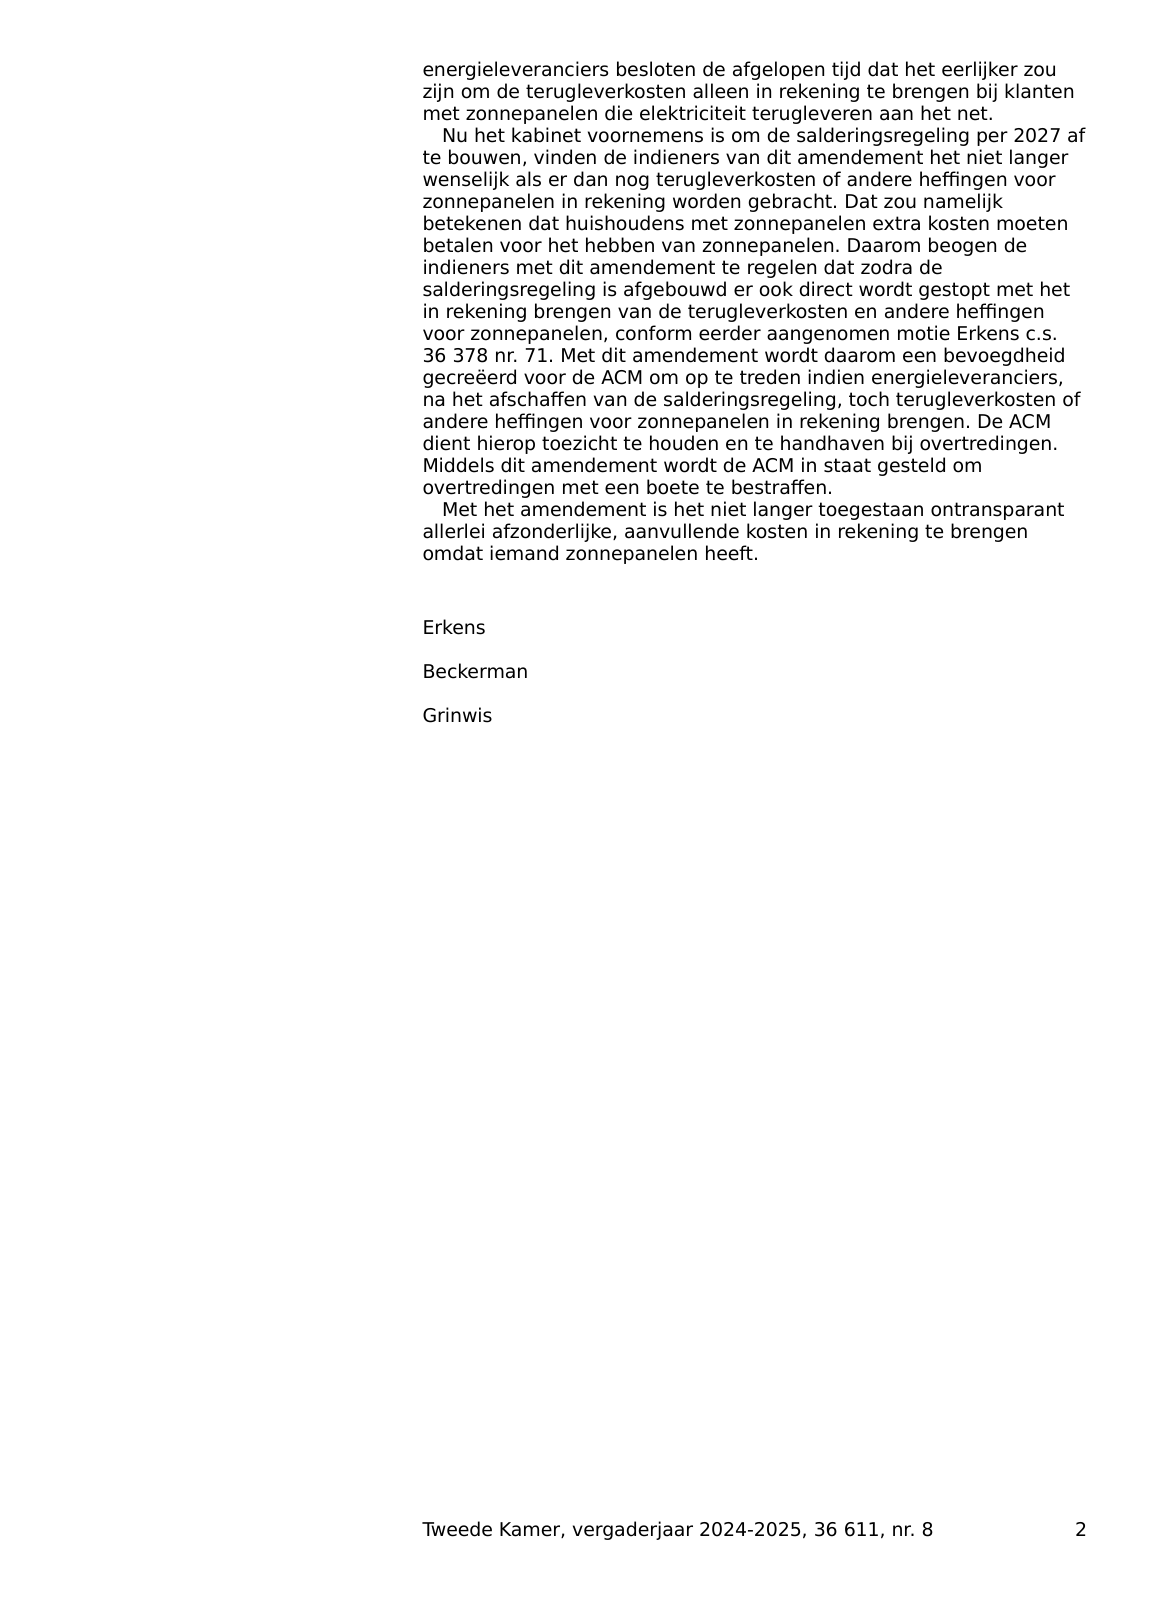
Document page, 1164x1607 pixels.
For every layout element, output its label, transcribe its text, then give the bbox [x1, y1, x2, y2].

text energieleveranciers besloten de afgelopen tijd dat het eerlijker zou zijn om de terugleverkosten alleen in rekening te brengen bij klanten met zonnepanelen die elektriciteit terugleveren aan het net. [422, 59, 1087, 125]
text Nu het kabinet voornemens is om de salderingsregeling per 2027 af te bouwen, vinden de indieners van dit amendement het niet langer wenselijk als er dan nog terugleverkosten of andere heffingen voor zonnepanelen in rekening worden gebracht. Dat zou namelijk betekenen dat huishoudens met zonnepanelen extra kosten moeten betalen voor het hebben van zonnepanelen. Daarom beogen de indieners met dit amendement te regelen dat zodra de salderingsregeling is afgebouwd er ook direct wordt gestopt met het in rekening brengen van de terugleverkosten en andere heffingen voor zonnepanelen, conform eerder aangenomen motie Erkens c.s. 36 378 nr. 71. Met dit amendement wordt daarom een bevoegdheid gecreëerd voor de ACM om op te treden indien energieleveranciers, na het afschaffen van de salderingsregeling, toch terugleverkosten of andere heffingen voor zonnepanelen in rekening brengen. De ACM dient hierop toezicht te houden en te handhaven bij overtredingen. Middels dit amendement wordt de ACM in staat gesteld om overtredingen met een boete te bestraffen. [422, 125, 1087, 499]
text Erkens Beckerman Grinwis [422, 594, 1087, 726]
text Met het amendement is het niet langer toegestaan ontransparant allerlei afzonderlijke, aanvullende kosten in rekening te brengen omdat iemand zonnepanelen heeft. [422, 499, 1087, 564]
